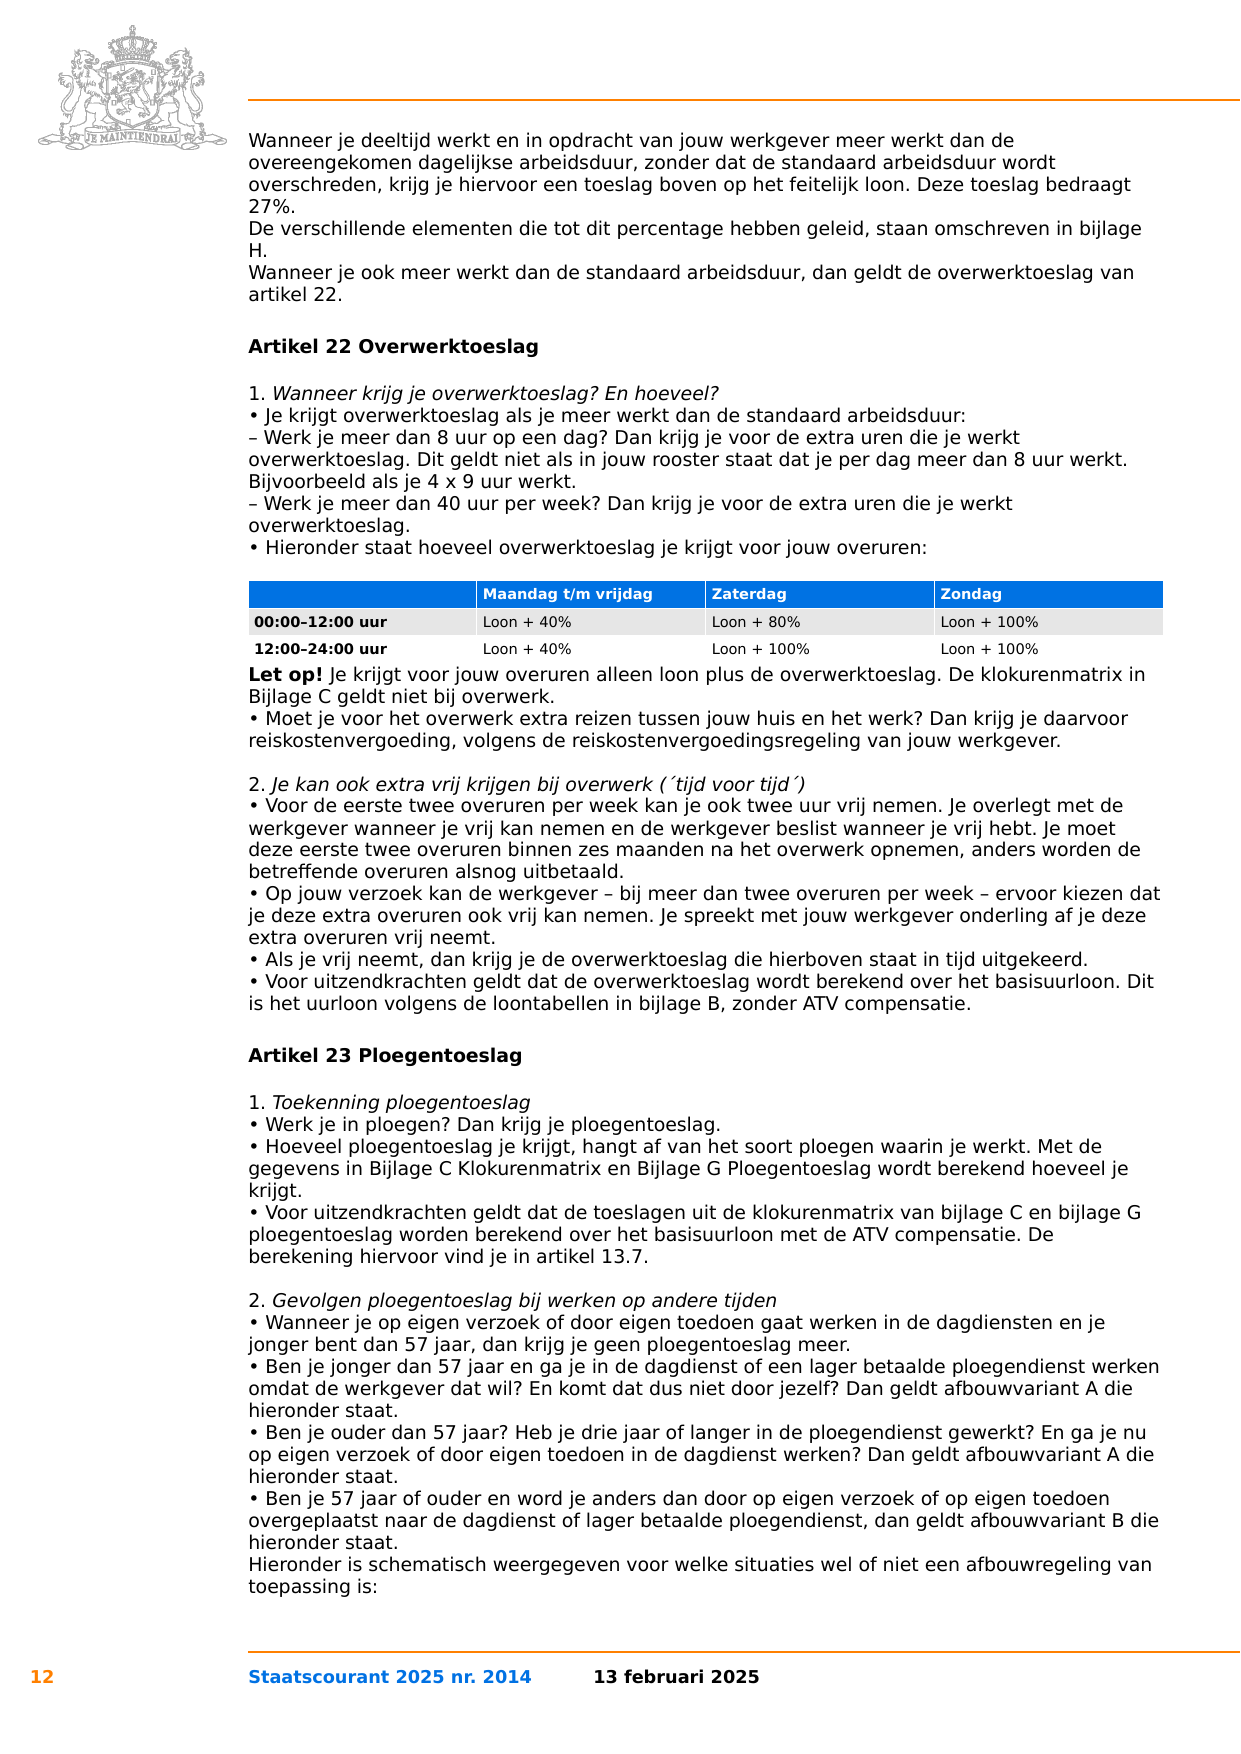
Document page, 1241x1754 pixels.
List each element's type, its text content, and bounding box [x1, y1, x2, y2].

text 2. Je kan ook extra vrij krijgen bij overwerk (´tijd voor tijd´) [248, 773, 1163, 795]
text • Ben je ouder dan 57 jaar? Heb je drie jaar of langer in de ploegendienst gewerkt? En ga je nu op eigen verzoek of door eigen toedoen in de dagdienst werken? Dan geldt afbouwvariant A die hieronder staat. [248, 1422, 1163, 1488]
text 2. Gevolgen ploegentoeslag bij werken op andere tijden [248, 1290, 1163, 1312]
table_cell Loon + 40% [477, 609, 705, 635]
text • Ben je 57 jaar of ouder en word je anders dan door op eigen verzoek of op eigen toedoen overgeplaatst naar de dagdienst of lager betaalde ploegendienst, dan geldt afbouwvariant B die hieronder staat. [248, 1488, 1163, 1554]
text • Voor de eerste twee overuren per week kan je ook twee uur vrij nemen. Je overlegt met de werkgever wanneer je vrij kan nemen en de werkgever beslist wanneer je vrij hebt. Je moet deze eerste twee overuren binnen zes maanden na het overwerk opnemen, anders worden de betreffende overuren alsnog uitbetaald. [248, 795, 1163, 883]
table_header Maandag t/m vrijdag [477, 581, 705, 608]
text • Op jouw verzoek kan de werkgever – bij meer dan twee overuren per week – ervoor kiezen dat je deze extra overuren ook vrij kan nemen. Je spreekt met jouw werkgever onderling af je deze extra overuren vrij neemt. [248, 883, 1163, 949]
text 1. Wanneer krijg je overwerktoeslag? En hoeveel? [248, 383, 1163, 405]
text 1. Toekenning ploegentoeslag [248, 1092, 1163, 1114]
table_cell Loon + 100% [935, 636, 1163, 663]
subtitle Artikel 23 Ploegentoeslag [248, 1045, 1163, 1067]
picture [38, 25, 227, 150]
text – Werk je meer dan 40 uur per week? Dan krijg je voor de extra uren die je werkt overwerktoeslag. [248, 493, 1163, 537]
text Let op! Je krijgt voor jouw overuren alleen loon plus de overwerktoeslag. De klokurenmatrix in Bijlage C geldt niet bij overwerk. [248, 664, 1163, 708]
text Wanneer je deeltijd werkt en in opdracht van jouw werkgever meer werkt dan de overeengekomen dagelijkse arbeidsduur, zonder dat de standaard arbeidsduur wordt overschreden, krijg je hiervoor een toeslag boven op het feitelijk loon. Deze toeslag bedraagt 27%. [248, 130, 1163, 218]
text Wanneer je ook meer werkt dan de standaard arbeidsduur, dan geldt de overwerktoeslag van artikel 22. [248, 262, 1163, 306]
text Hieronder is schematisch weergegeven voor welke situaties wel of niet een afbouwregeling van toepassing is: [248, 1554, 1163, 1598]
text • Hieronder staat hoeveel overwerktoeslag je krijgt voor jouw overuren: [248, 537, 1163, 558]
table_header [249, 581, 476, 608]
table_header Zondag [935, 581, 1163, 608]
text • Je krijgt overwerktoeslag als je meer werkt dan de standaard arbeidsduur: [248, 405, 1163, 427]
subtitle Artikel 22 Overwerktoeslag [248, 336, 1163, 358]
text • Wanneer je op eigen verzoek of door eigen toedoen gaat werken in de dagdiensten en je jonger bent dan 57 jaar, dan krijg je geen ploegentoeslag meer. [248, 1312, 1163, 1356]
text • Werk je in ploegen? Dan krijg je ploegentoeslag. [248, 1114, 1163, 1136]
table_header Zaterdag [706, 581, 934, 608]
table_cell 00:00–12:00 uur [249, 609, 476, 635]
table_cell Loon + 100% [935, 609, 1163, 635]
table_cell 12:00–24:00 uur [249, 636, 476, 663]
text • Als je vrij neemt, dan krijg je de overwerktoeslag die hierboven staat in tijd uitgekeerd. [248, 949, 1163, 971]
table_cell Loon + 80% [706, 609, 934, 635]
table_cell Loon + 100% [706, 636, 934, 663]
text De verschillende elementen die tot dit percentage hebben geleid, staan omschreven in bijlage H. [248, 218, 1163, 262]
text • Ben je jonger dan 57 jaar en ga je in de dagdienst of een lager betaalde ploegendienst werken omdat de werkgever dat wil? En komt dat dus niet door jezelf? Dan geldt afbouwvariant A die hieronder staat. [248, 1356, 1163, 1422]
text • Voor uitzendkrachten geldt dat de overwerktoeslag wordt berekend over het basisuurloon. Dit is het uurloon volgens de loontabellen in bijlage B, zonder ATV compensatie. [248, 971, 1163, 1015]
text – Werk je meer dan 8 uur op een dag? Dan krijg je voor de extra uren die je werkt overwerktoeslag. Dit geldt niet als in jouw rooster staat dat je per dag meer dan 8 uur werkt. Bijvoorbeeld als je 4 x 9 uur werkt. [248, 427, 1163, 493]
table_cell Loon + 40% [477, 636, 705, 663]
text • Hoeveel ploegentoeslag je krijgt, hangt af van het soort ploegen waarin je werkt. Met de gegevens in Bijlage C Klokurenmatrix en Bijlage G Ploegentoeslag wordt berekend hoeveel je krijgt. [248, 1136, 1163, 1202]
text • Voor uitzendkrachten geldt dat de toeslagen uit de klokurenmatrix van bijlage C en bijlage G ploegentoeslag worden berekend over het basisuurloon met de ATV compensatie. De berekening hiervoor vind je in artikel 13.7. [248, 1202, 1163, 1268]
text • Moet je voor het overwerk extra reizen tussen jouw huis en het werk? Dan krijg je daarvoor reiskostenvergoeding, volgens de reiskostenvergoedingsregeling van jouw werkgever. [248, 708, 1163, 752]
